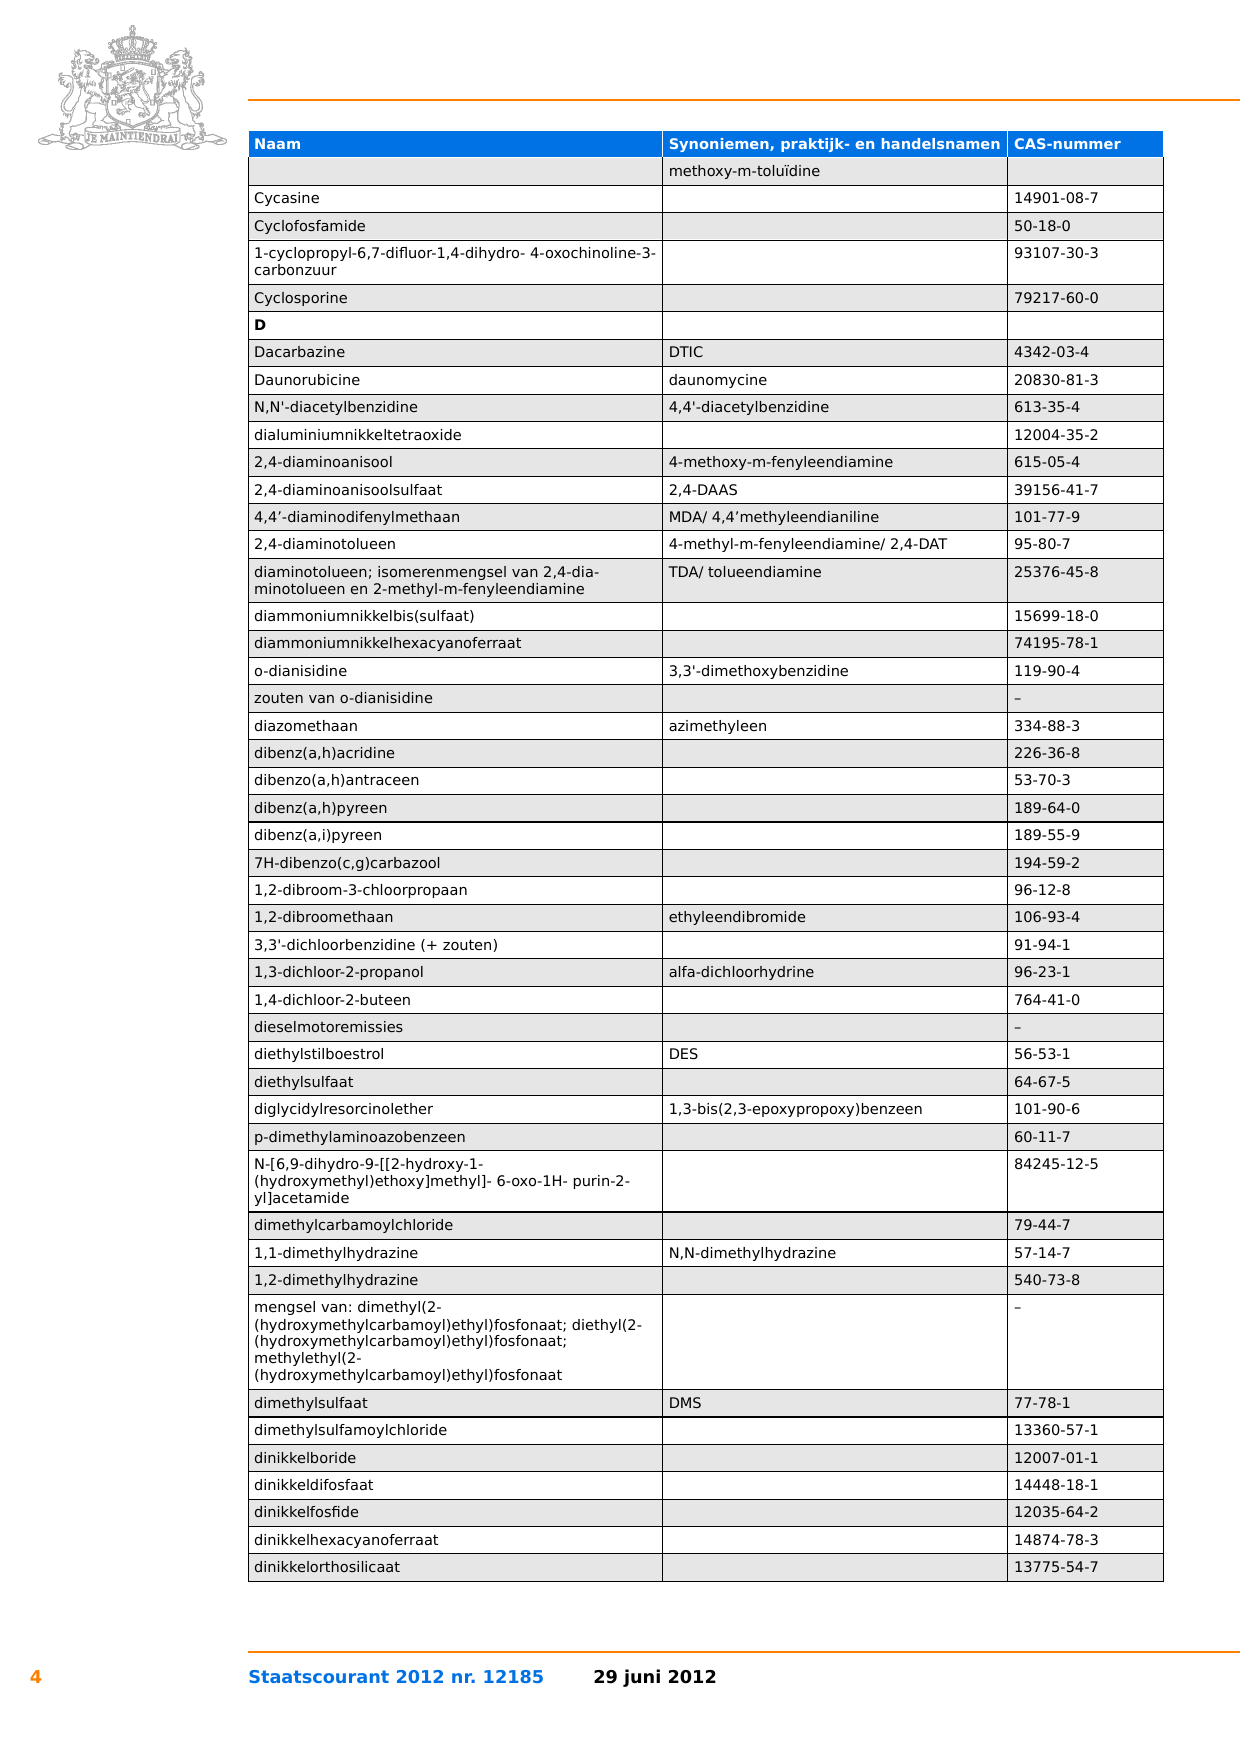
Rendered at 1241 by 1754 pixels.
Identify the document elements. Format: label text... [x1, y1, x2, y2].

table_cell MDA/ 4,4’methyleendianiline [663, 504, 1007, 530]
table_cell DMS [663, 1390, 1007, 1416]
table_cell azimethyleen [663, 713, 1007, 739]
table_cell [663, 1527, 1007, 1553]
table_cell ethyleendibromide [663, 905, 1007, 931]
table_cell 4,4’-diaminodifenylmethaan [249, 504, 662, 530]
table_cell dialuminiumnikkeltetraoxide [249, 422, 662, 448]
table_cell 1,2-dimethylhydrazine [249, 1267, 662, 1294]
table_cell 2,4-diaminoanisool [249, 449, 662, 476]
table_cell 101-77-9 [1008, 504, 1163, 530]
table_cell [663, 768, 1007, 794]
table_cell [663, 241, 1007, 284]
table_cell [663, 877, 1007, 903]
table_cell 1,1-dimethylhydrazine [249, 1240, 662, 1266]
table_cell 1,3-bis(2,3-epoxypropoxy)benzeen [663, 1096, 1007, 1123]
table_header Naam [249, 131, 662, 157]
table_cell 15699-18-0 [1008, 603, 1163, 629]
table_cell 189-64-0 [1008, 795, 1163, 821]
table_cell – [1008, 1014, 1163, 1041]
table_cell [663, 285, 1007, 311]
table_cell 3,3'-dichloorbenzidine (+ zouten) [249, 932, 662, 958]
table_cell dinikkelboride [249, 1445, 662, 1471]
table_cell 60-11-7 [1008, 1124, 1163, 1150]
table_cell zouten van o-dianisidine [249, 685, 662, 712]
table_cell methoxy-m-toluïdine [663, 158, 1007, 185]
table_cell dibenz(a,h)pyreen [249, 795, 662, 821]
table_cell 194-59-2 [1008, 850, 1163, 876]
table_cell 1,2-dibroomethaan [249, 905, 662, 931]
table_cell dinikkelorthosilicaat [249, 1554, 662, 1581]
table_cell diaminotolueen; isomerenmengsel van 2,4-dia­minotolueen en 2-methyl-m-fenyleendiamine [249, 559, 662, 602]
table_cell [1008, 158, 1163, 185]
table_cell 7H-dibenzo(c,g)carbazool [249, 850, 662, 876]
table_cell [663, 1295, 1007, 1389]
table_cell dimethylcarbamoylchloride [249, 1213, 662, 1239]
table_cell [663, 1472, 1007, 1498]
table_cell 95-80-7 [1008, 531, 1163, 558]
table_cell Cyclosporine [249, 285, 662, 311]
table_cell [663, 1151, 1007, 1211]
table_cell mengsel van: dimethyl(2-(hydroxymethylcarbamoyl)ethyl)fosfonaat; diethyl(2- (hydroxymethylcarbamoyl)ethyl)fosfonaat; methylethyl(2-(hydroxymethylcarbamoyl)ethyl)fosfonaat [249, 1295, 662, 1389]
table_cell diglycidylresorcinolether [249, 1096, 662, 1123]
table_cell dibenzo(a,h)antraceen [249, 768, 662, 794]
table_cell 189-55-9 [1008, 823, 1163, 849]
table_cell o-dianisidine [249, 658, 662, 684]
table_cell dinikkelhexacyanoferraat [249, 1527, 662, 1553]
table_cell p-dimethylaminoazobenzeen [249, 1124, 662, 1150]
table_cell 3,3'-dimethoxybenzidine [663, 658, 1007, 684]
table_cell 96-12-8 [1008, 877, 1163, 903]
table_cell 79217-60-0 [1008, 285, 1163, 311]
table_cell 2,4-DAAS [663, 477, 1007, 503]
table_cell [663, 1500, 1007, 1526]
table_cell TDA/ tolueendiamine [663, 559, 1007, 602]
table_cell [1008, 312, 1163, 339]
table_cell 1,2-dibroom-3-chloorpropaan [249, 877, 662, 903]
table_cell [663, 1069, 1007, 1095]
table_cell 13775-54-7 [1008, 1554, 1163, 1581]
table_cell [663, 422, 1007, 448]
table_header Synoniemen, praktijk- en handelsnamen [663, 131, 1007, 157]
table_cell dinikkelfosfide [249, 1500, 662, 1526]
table_cell 79-44-7 [1008, 1213, 1163, 1239]
table_cell 1,3-dichloor-2-propanol [249, 959, 662, 986]
table_cell [663, 1445, 1007, 1471]
table_cell [663, 312, 1007, 339]
table_cell [663, 1267, 1007, 1294]
table_cell dimethylsulfamoylchloride [249, 1418, 662, 1444]
table_cell D [249, 312, 662, 339]
table_cell 613-35-4 [1008, 395, 1163, 421]
table_cell 20830-81-3 [1008, 367, 1163, 393]
table_cell 53-70-3 [1008, 768, 1163, 794]
table_cell N-[6,9-dihydro-9-[[2-hydroxy-1- (hydroxymethyl)ethoxy]methyl]- 6-oxo-1H- purin-2-yl]acetamide [249, 1151, 662, 1211]
table_cell 77-78-1 [1008, 1390, 1163, 1416]
table_cell [663, 685, 1007, 712]
table_cell diazomethaan [249, 713, 662, 739]
table_cell Dacarbazine [249, 340, 662, 366]
table_cell DES [663, 1042, 1007, 1068]
table_cell 64-67-5 [1008, 1069, 1163, 1095]
table_cell 57-14-7 [1008, 1240, 1163, 1266]
table_cell [663, 932, 1007, 958]
table_cell 4,4'-diacetylbenzidine [663, 395, 1007, 421]
table_cell diethylsulfaat [249, 1069, 662, 1095]
table_cell [663, 850, 1007, 876]
table_cell 4342-03-4 [1008, 340, 1163, 366]
table_cell 540-73-8 [1008, 1267, 1163, 1294]
table_cell [663, 213, 1007, 239]
table_cell 74195-78-1 [1008, 631, 1163, 657]
table_header CAS-nummer [1008, 131, 1163, 157]
table_cell – [1008, 685, 1163, 712]
table_cell [663, 603, 1007, 629]
table_cell daunomycine [663, 367, 1007, 393]
table_cell alfa-dichloorhydrine [663, 959, 1007, 986]
table_cell dimethylsulfaat [249, 1390, 662, 1416]
table_cell 4-methyl-m-fenyleendiamine/ 2,4-DAT [663, 531, 1007, 558]
table_cell 14448-18-1 [1008, 1472, 1163, 1498]
table_cell [663, 1014, 1007, 1041]
table_cell [663, 1213, 1007, 1239]
table_cell 334-88-3 [1008, 713, 1163, 739]
table_cell – [1008, 1295, 1163, 1389]
table_cell N,N-dimethylhydrazine [663, 1240, 1007, 1266]
table_cell [663, 987, 1007, 1013]
table_cell 12007-01-1 [1008, 1445, 1163, 1471]
table_cell dibenz(a,h)acridine [249, 740, 662, 767]
table_cell diammoniumnikkelhexacyanoferraat [249, 631, 662, 657]
table_cell 226-36-8 [1008, 740, 1163, 767]
picture [38, 25, 227, 150]
table_cell 96-23-1 [1008, 959, 1163, 986]
table_cell [249, 158, 662, 185]
table_cell 93107-30-3 [1008, 241, 1163, 284]
table_cell 2,4-diaminotolueen [249, 531, 662, 558]
table_cell DTIC [663, 340, 1007, 366]
table_cell 101-90-6 [1008, 1096, 1163, 1123]
table_cell Daunorubicine [249, 367, 662, 393]
table_cell 14901-08-7 [1008, 186, 1163, 212]
table_cell 39156-41-7 [1008, 477, 1163, 503]
table_cell 13360-57-1 [1008, 1418, 1163, 1444]
table_cell [663, 1418, 1007, 1444]
table_cell dinikkeldifosfaat [249, 1472, 662, 1498]
table_cell [663, 1554, 1007, 1581]
table_cell [663, 740, 1007, 767]
table_cell [663, 186, 1007, 212]
table_cell 12035-64-2 [1008, 1500, 1163, 1526]
table_cell [663, 1124, 1007, 1150]
table_cell [663, 795, 1007, 821]
table_cell Cyclofosfamide [249, 213, 662, 239]
table_cell dieselmotoremissies [249, 1014, 662, 1041]
table_cell 50-18-0 [1008, 213, 1163, 239]
table_cell 615-05-4 [1008, 449, 1163, 476]
table_cell diammoniumnikkelbis(sulfaat) [249, 603, 662, 629]
table_cell [663, 823, 1007, 849]
table_cell 12004-35-2 [1008, 422, 1163, 448]
table_cell 91-94-1 [1008, 932, 1163, 958]
table_cell 106-93-4 [1008, 905, 1163, 931]
table_cell Cycasine [249, 186, 662, 212]
table_cell [663, 631, 1007, 657]
table_cell 14874-78-3 [1008, 1527, 1163, 1553]
table_cell 25376-45-8 [1008, 559, 1163, 602]
table_cell 1,4-dichloor-2-buteen [249, 987, 662, 1013]
table_cell 56-53-1 [1008, 1042, 1163, 1068]
table_cell 119-90-4 [1008, 658, 1163, 684]
table_cell 764-41-0 [1008, 987, 1163, 1013]
table_cell diethylstilboestrol [249, 1042, 662, 1068]
table_cell 1-cyclopropyl-6,7-difluor-1,4-dihydro- 4-oxochinoline-3-carbonzuur [249, 241, 662, 284]
table_cell 4-methoxy-m-fenyleendiamine [663, 449, 1007, 476]
table_cell N,N'-diacetylbenzidine [249, 395, 662, 421]
table_cell 2,4-diaminoanisoolsulfaat [249, 477, 662, 503]
table_cell dibenz(a,i)pyreen [249, 823, 662, 849]
table_cell 84245-12-5 [1008, 1151, 1163, 1211]
